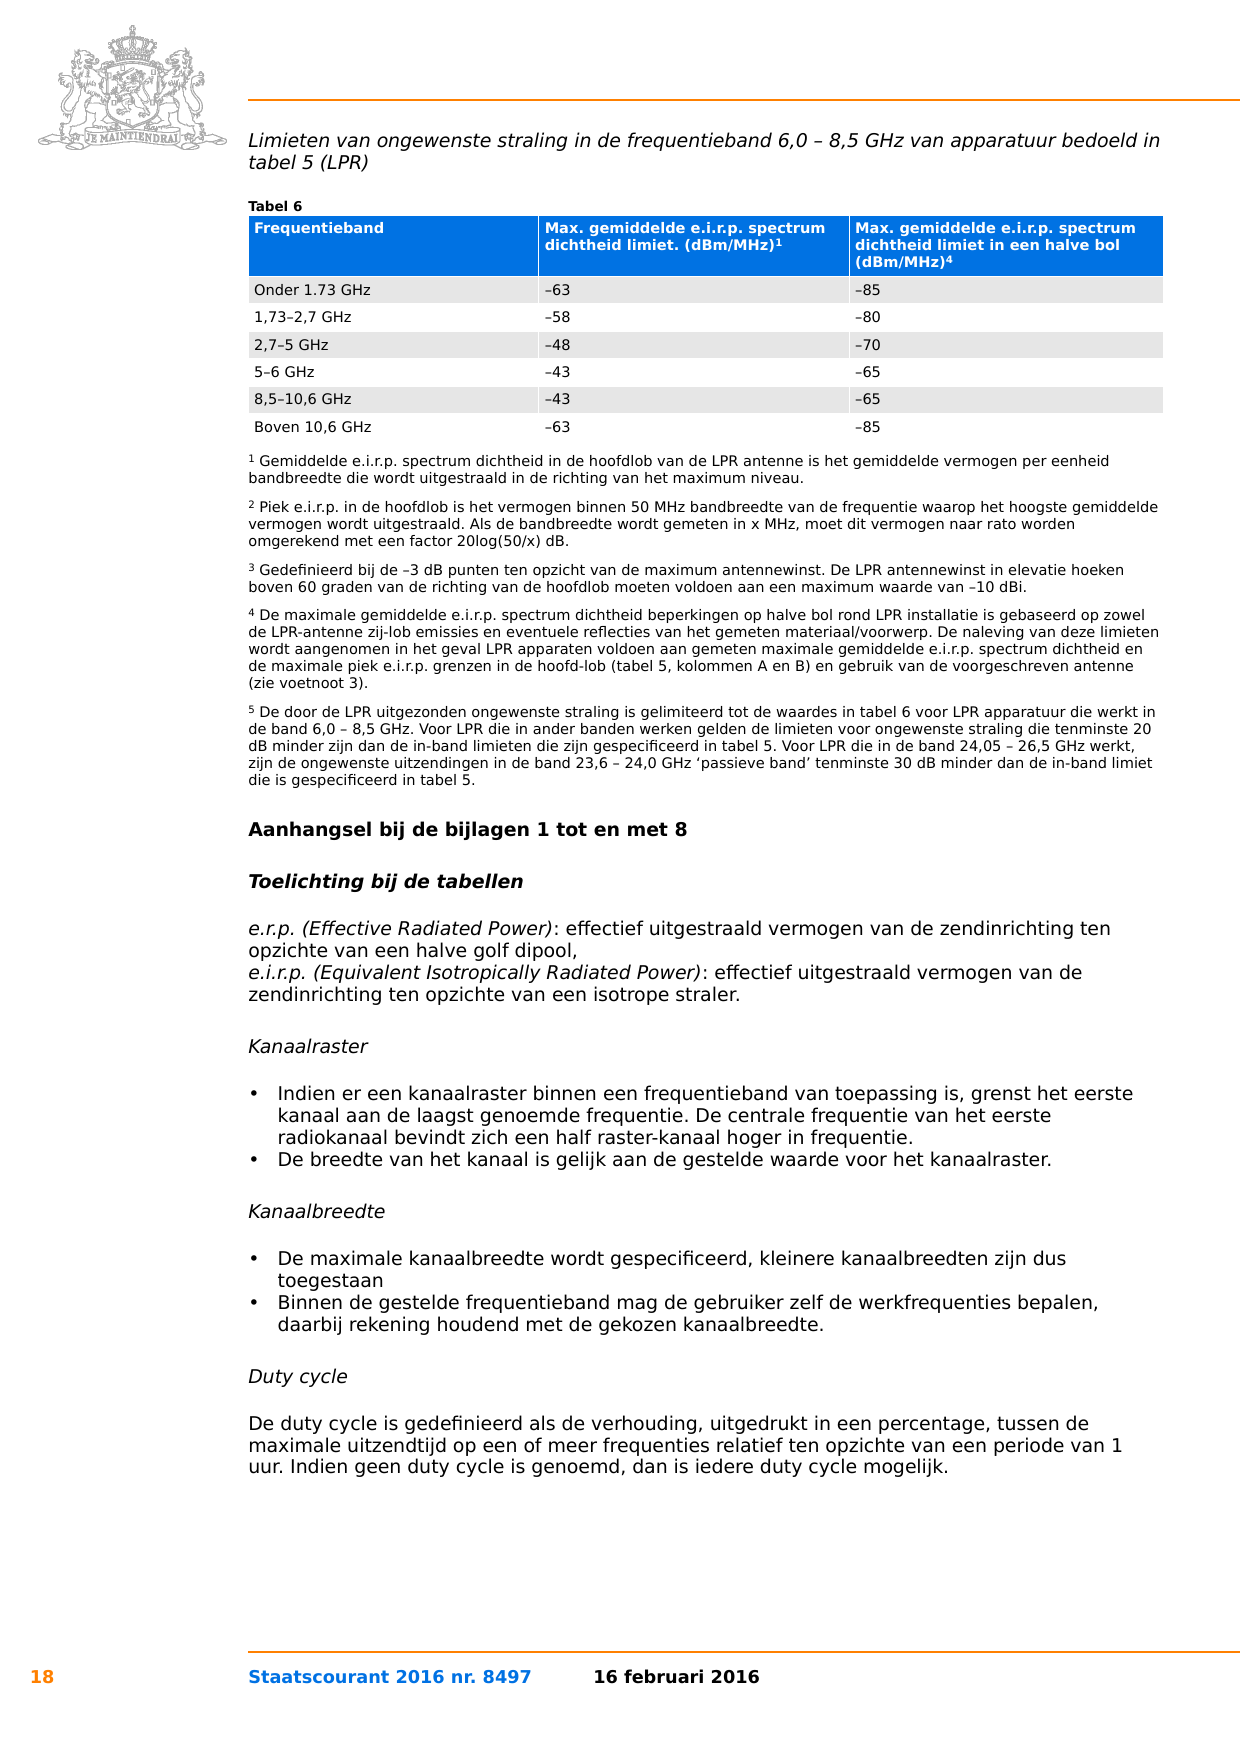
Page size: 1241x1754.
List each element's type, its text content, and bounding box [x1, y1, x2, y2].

table_cell 5–6 GHz [249, 359, 538, 386]
table_cell –65 [850, 387, 1163, 413]
subtitle Kanaalbreedte [248, 1201, 1163, 1223]
table_cell 1 Gemiddelde e.i.r.p. spectrum dichtheid in de hoofdlob van de LPR antenne is het gemiddelde vermogen per eenheid bandbreedte die wordt uitgestraald in de richting van het maximum niveau. 2 Piek e.i.r.p. in de hoofdlob is het vermogen binnen 50 MHz bandbreedte van de frequentie waarop het hoogste gemiddelde vermogen wordt uitgestraald. Als de bandbreedte wordt gemeten in x MHz, moet dit vermogen naar rato worden omgerekend met een factor 20log(50/x) dB. 3 Gedefinieerd bij de –3 dB punten ten opzicht van de maximum antennewinst. De LPR antennewinst in elevatie hoeken boven 60 graden van de richting van de hoofdlob moeten voldoen aan een maximum waarde van –10 dBi. 4 De maximale gemiddelde e.i.r.p. spectrum dichtheid beperkingen op halve bol rond LPR installatie is gebaseerd op zowel de LPR-antenne zij-lob emissies en eventuele reflecties van het gemeten materiaal/voorwerp. De naleving van deze limieten wordt aangenomen in het geval LPR apparaten voldoen aan gemeten maximale gemiddelde e.i.r.p. spectrum dichtheid en de maximale piek e.i.r.p. grenzen in de hoofd-lob (tabel 5, kolommen A en B) en gebruik van de voorgeschreven antenne (zie voetnoot 3). 5 De door de LPR uitgezonden ongewenste straling is gelimiteerd tot de waardes in tabel 6 voor LPR apparatuur die werkt in de band 6,0 – 8,5 GHz. Voor LPR die in ander banden werken gelden de limieten voor ongewenste straling die tenminste 20 dB minder zijn dan de in-band limieten die zijn gespecificeerd in tabel 5. Voor LPR die in de band 24,05 – 26,5 GHz werkt, zijn de ongewenste uitzendingen in de band 23,6 – 24,0 GHz ‘passieve band’ tenminste 30 dB minder dan de in-band limiet die is gespecificeerd in tabel 5. [248, 441, 1163, 789]
table_cell Frequentieband [249, 216, 538, 276]
text e.i.r.p. (Equivalent Isotropically Radiated Power): effectief uitgestraald vermogen van de zendinrichting ten opzichte van een isotrope straler. [248, 962, 1163, 1006]
subtitle Aanhangsel bij de bijlagen 1 tot en met 8 [248, 819, 1163, 841]
table_cell Onder 1.73 GHz [249, 277, 538, 303]
table_cell Boven 10,6 GHz [249, 414, 538, 440]
text • De breedte van het kanaal is gelijk aan de gestelde waarde voor het kanaalraster. [248, 1149, 1163, 1171]
table_cell –48 [539, 332, 849, 358]
table_cell –65 [850, 359, 1163, 386]
text • Binnen de gestelde frequentieband mag de gebruiker zelf de werkfrequenties bepalen, daarbij rekening houdend met de gekozen kanaalbreedte. [248, 1292, 1163, 1336]
table_cell 1,73–2,7 GHz [249, 304, 538, 331]
table_cell –85 [850, 414, 1163, 440]
subtitle Limieten van ongewenste straling in de frequentieband 6,0 – 8,5 GHz van apparatuur bedoeld in tabel 5 (LPR) [248, 130, 1163, 174]
table_cell –80 [850, 304, 1163, 331]
table_header Tabel 6 [248, 199, 1163, 214]
text De duty cycle is gedefinieerd als de verhouding, uitgedrukt in een percentage, tussen de maximale uitzendtijd op een of meer frequenties relatief ten opzichte van een periode van 1 uur. Indien geen duty cycle is genoemd, dan is iedere duty cycle mogelijk. [248, 1412, 1163, 1478]
table_cell –70 [850, 332, 1163, 358]
subtitle Duty cycle [248, 1366, 1163, 1387]
table_cell –85 [850, 277, 1163, 303]
subtitle Kanaalraster [248, 1036, 1163, 1058]
table_cell –63 [539, 414, 849, 440]
table_cell Max. gemiddelde e.i.r.p. spectrum dichtheid limiet. (dBm/MHz)1 [539, 216, 849, 276]
text • De maximale kanaalbreedte wordt gespecificeerd, kleinere kanaalbreedten zijn dus toegestaan [248, 1248, 1163, 1292]
table_cell –43 [539, 387, 849, 413]
table_cell 2,7–5 GHz [249, 332, 538, 358]
text e.r.p. (Effective Radiated Power): effectief uitgestraald vermogen van de zendinrichting ten opzichte van een halve golf dipool, [248, 918, 1163, 962]
picture [38, 25, 227, 150]
table_cell Max. gemiddelde e.i.r.p. spectrum dichtheid limiet in een halve bol (dBm/MHz)4 [850, 216, 1163, 276]
table_cell –58 [539, 304, 849, 331]
text • Indien er een kanaalraster binnen een frequentieband van toepassing is, grenst het eerste kanaal aan de laagst genoemde frequentie. De centrale frequentie van het eerste radiokanaal bevindt zich een half raster-kanaal hoger in frequentie. [248, 1083, 1163, 1149]
table_cell 8,5–10,6 GHz [249, 387, 538, 413]
table_cell –43 [539, 359, 849, 386]
table_cell –63 [539, 277, 849, 303]
subtitle Toelichting bij de tabellen [248, 871, 1163, 893]
